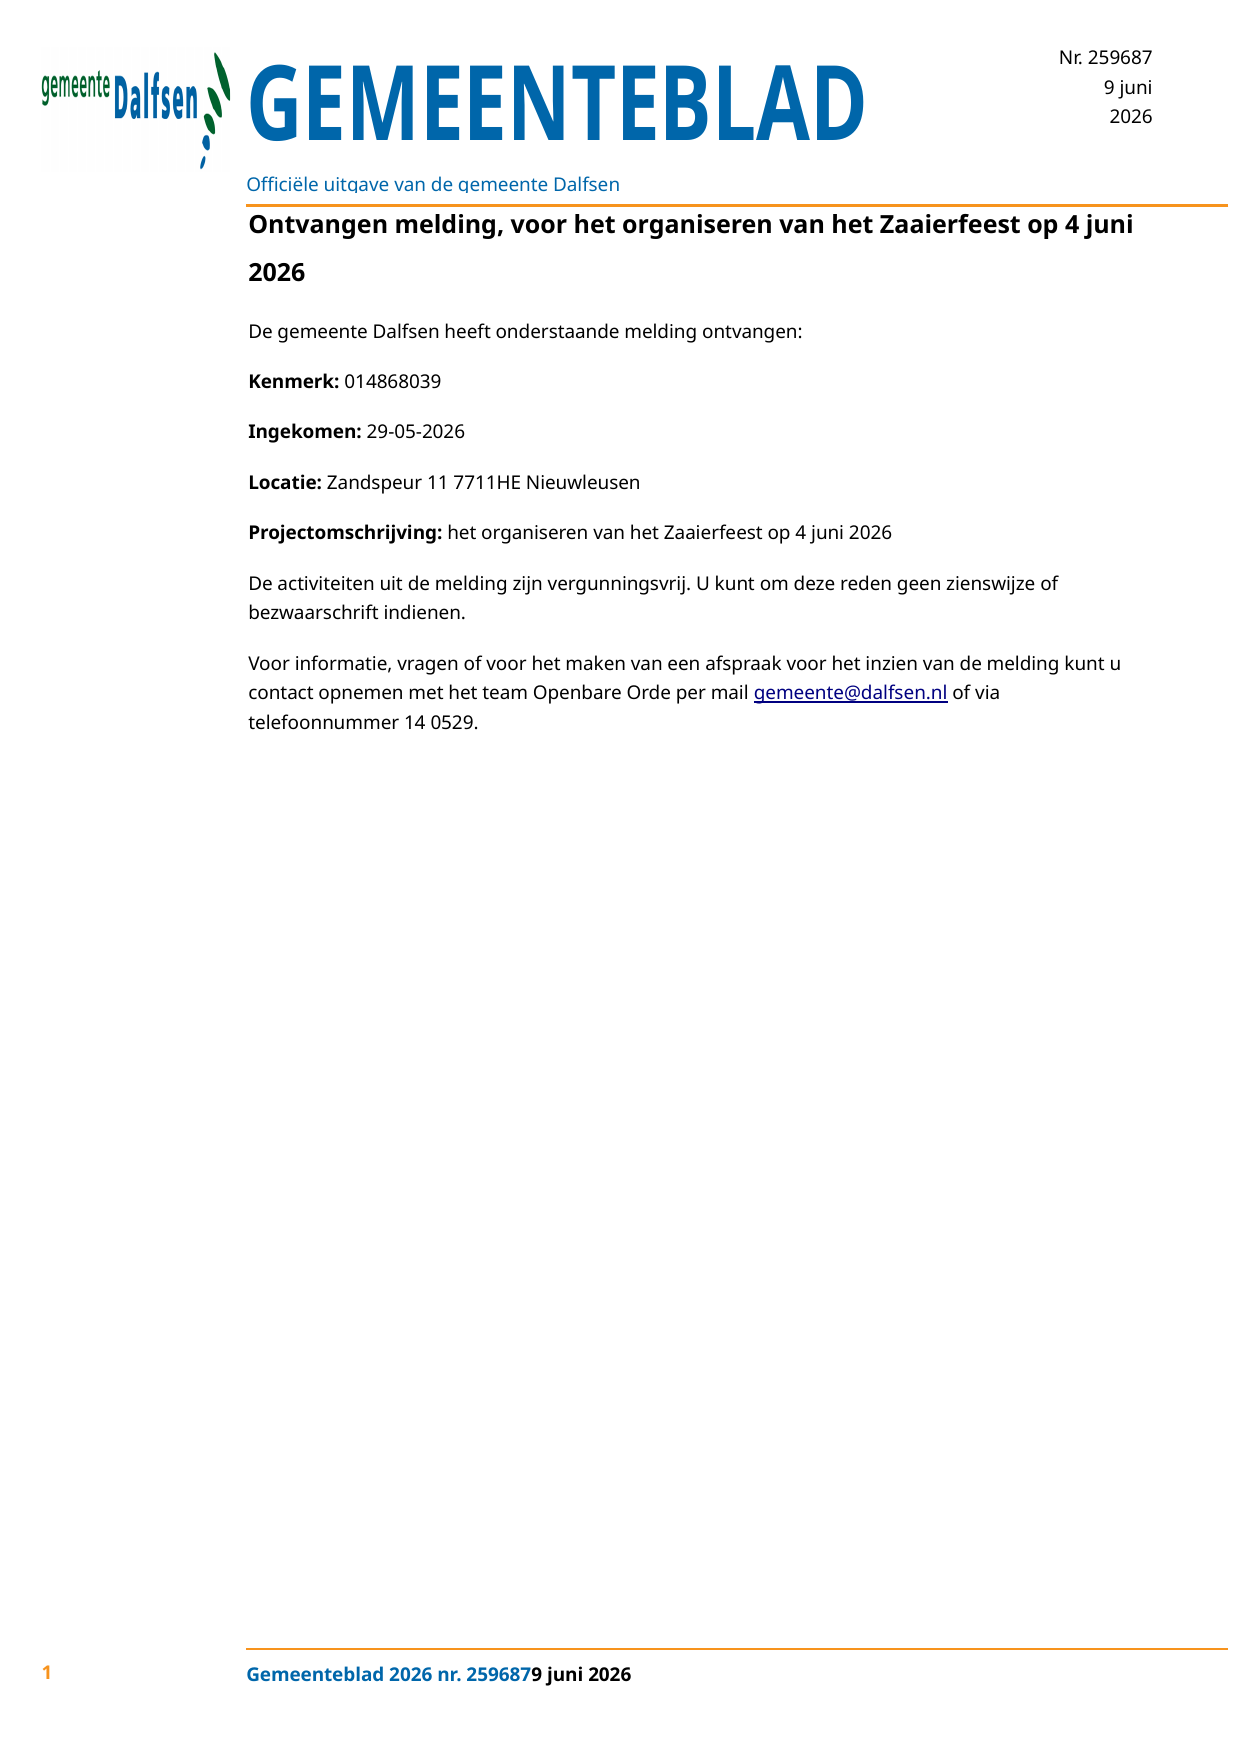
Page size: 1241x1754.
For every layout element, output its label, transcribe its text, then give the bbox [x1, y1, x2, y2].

text Kenmerk: 014868039 [248, 368, 1152, 394]
text Voor informatie, vragen of voor het maken van een afspraak voor het inzien van de melding kunt u contact opnemen met het team Openbare Orde per mail gemeente@dalfsen.nl of via telefoonnummer 14 0529. [248, 650, 1152, 735]
text Ontvangen melding, voor het organiseren van het Zaaierfeest op 4 juni 2026 [248, 207, 1152, 288]
text Projectomschrijving: het organiseren van het Zaaierfeest op 4 juni 2026 [248, 519, 1152, 545]
text De gemeente Dalfsen heeft onderstaande melding ontvangen: [248, 318, 1152, 344]
text Ingekomen: 29-05-2026 [248, 419, 1152, 444]
picture [41, 47, 231, 172]
text De activiteiten uit de melding zijn vergunningsvrij. U kunt om deze reden geen zienswijze of bezwaarschrift indienen. [248, 570, 1152, 625]
text Locatie: Zandspeur 11 7711HE Nieuwleusen [248, 469, 1152, 495]
